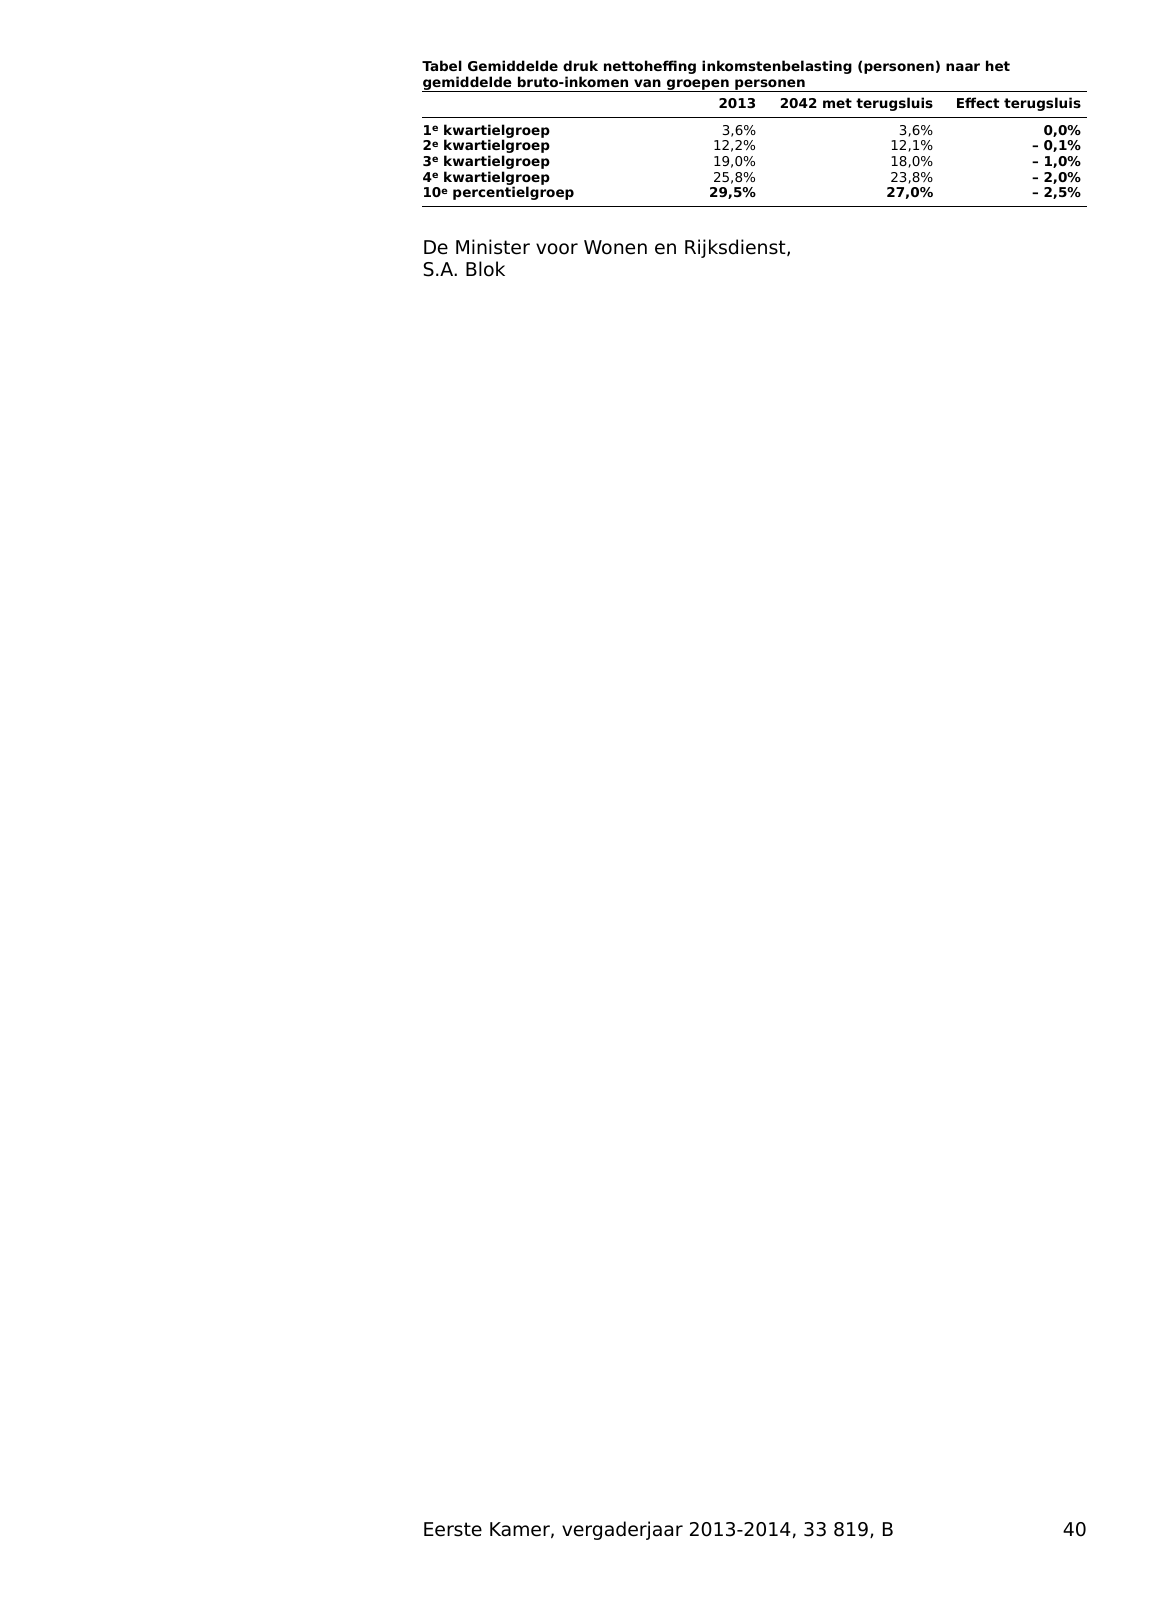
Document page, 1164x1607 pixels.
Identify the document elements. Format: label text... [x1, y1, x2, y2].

table_cell 25,8% [614, 170, 762, 185]
table_cell 3,6% [762, 118, 939, 138]
table_cell – 2,5% [939, 185, 1087, 206]
table_cell 3,6% [614, 118, 762, 138]
table_cell 12,2% [614, 138, 762, 154]
table_cell – 1,0% [939, 154, 1087, 169]
table_cell 19,0% [614, 154, 762, 169]
table_header Tabel Gemiddelde druk nettoheffing inkomstenbelasting (personen) naar het gemiddelde bruto-inkomen van groepen personen [422, 59, 1087, 91]
table_cell 3e kwartielgroep [422, 154, 614, 169]
table_cell – 2,0% [939, 170, 1087, 185]
table_cell 27,0% [762, 185, 939, 206]
table_cell 0,0% [939, 118, 1087, 138]
table_cell [422, 92, 614, 117]
table_cell 23,8% [762, 170, 939, 185]
table_cell – 0,1% [939, 138, 1087, 154]
text De Minister voor Wonen en Rijksdienst, S.A. Blok [422, 237, 1087, 281]
table_cell 10e percentielgroep [422, 185, 614, 206]
table_cell 1e kwartielgroep [422, 118, 614, 138]
table_cell Effect terugsluis [939, 92, 1087, 117]
table_cell 29,5% [614, 185, 762, 206]
table_cell 2042 met terugsluis [762, 92, 939, 117]
table_cell 12,1% [762, 138, 939, 154]
table_cell 2013 [614, 92, 762, 117]
table_cell 2e kwartielgroep [422, 138, 614, 154]
table_cell 4e kwartielgroep [422, 170, 614, 185]
table_cell 18,0% [762, 154, 939, 169]
